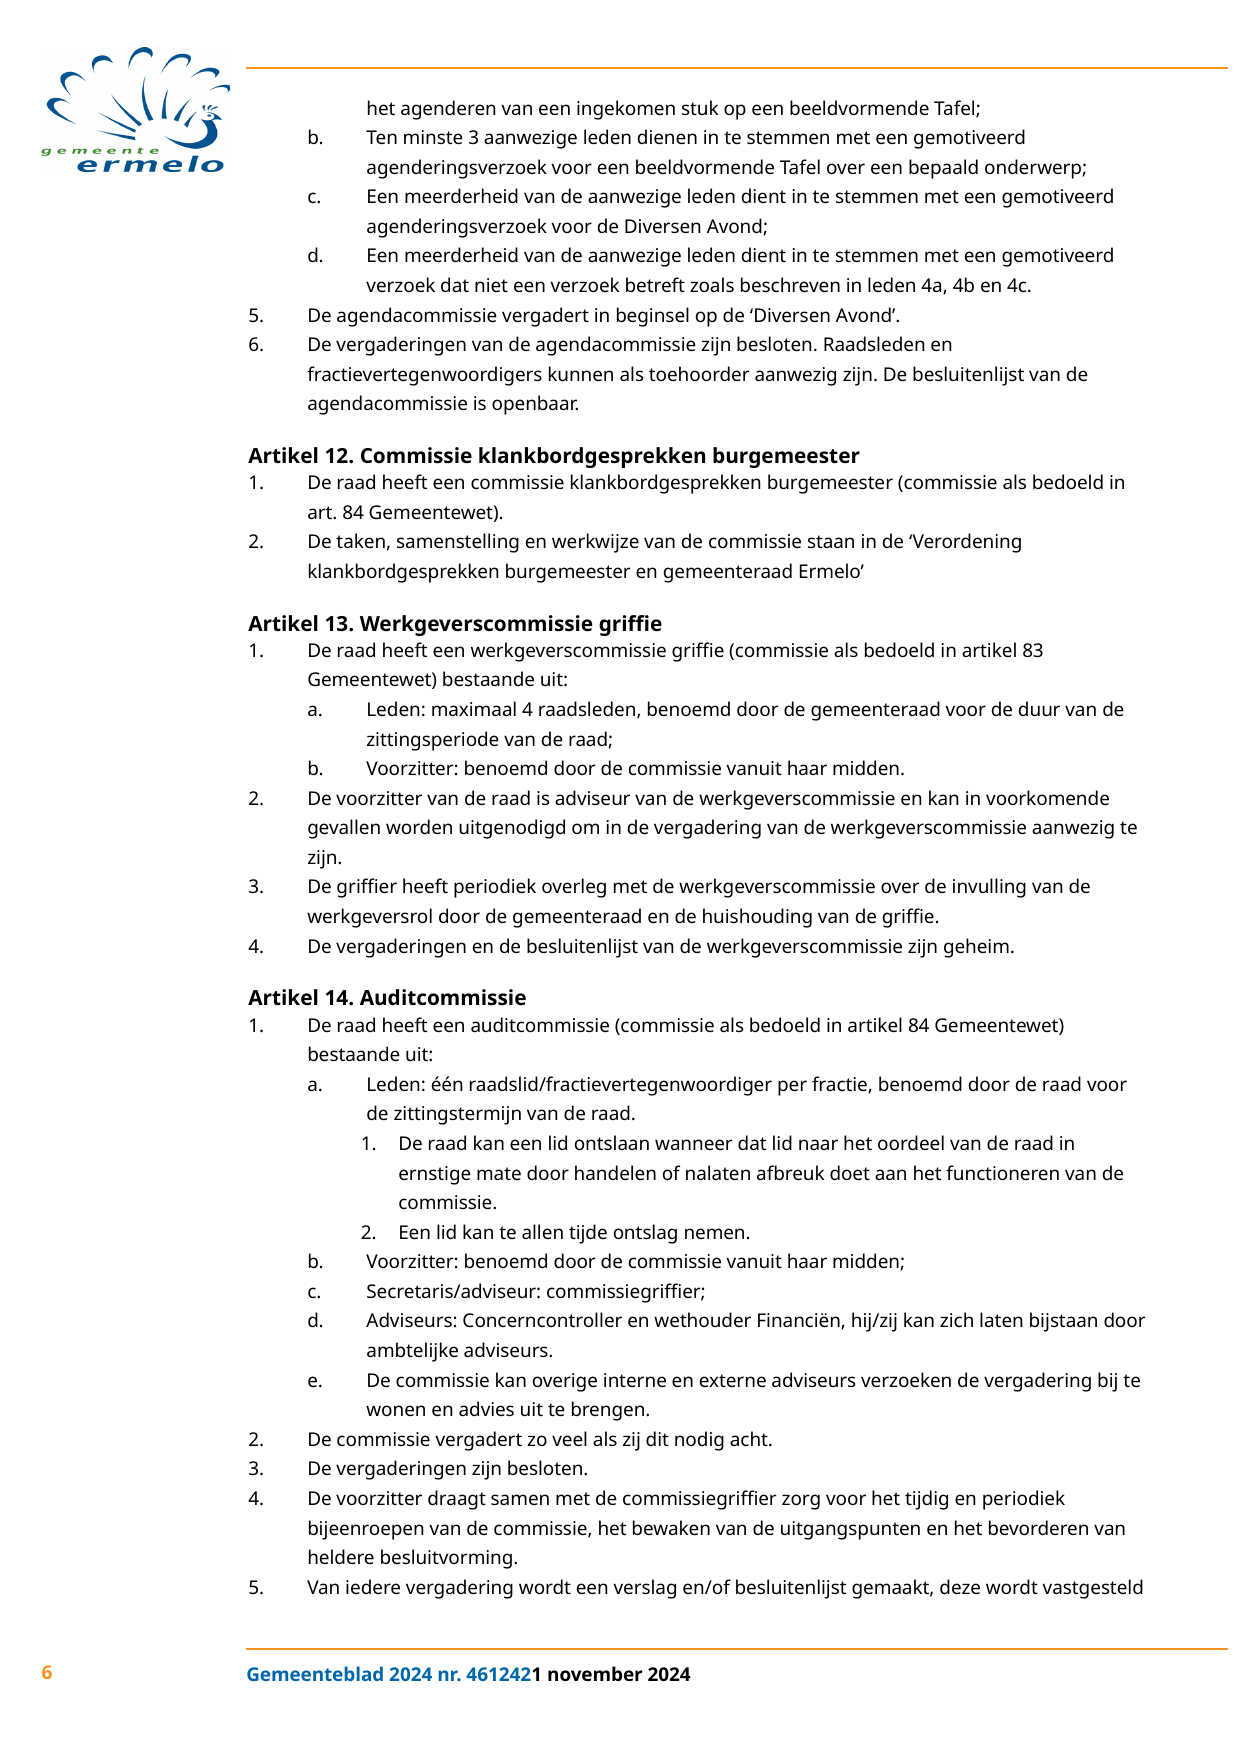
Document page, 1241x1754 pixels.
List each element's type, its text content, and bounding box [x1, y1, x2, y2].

list De voorzitter draagt samen met de commissiegriffier zorg voor het tijdig en periodiek bijeenroepen van de commissie, het bewaken van de uitgangspunten en het bevorderen van heldere besluitvorming. [248, 1485, 1152, 1570]
list Een meerderheid van de aanwezige leden dient in te stemmen met een gemotiveerd verzoek dat niet een verzoek betreft zoals beschreven in leden 4a, 4b en 4c. [307, 243, 1152, 298]
list Adviseurs: Concerncontroller en wethouder Financiën, hij/zij kan zich laten bijstaan door ambtelijke adviseurs. [307, 1308, 1152, 1363]
list Voorzitter: benoemd door de commissie vanuit haar midden. [307, 755, 1152, 781]
list De agendacommissie vergadert in beginsel op de ‘Diversen Avond’. [248, 302, 1152, 328]
text Artikel 14. Auditcommissie [248, 983, 1152, 1012]
list Voorzitter: benoemd door de commissie vanuit haar midden; [307, 1248, 1152, 1274]
list De vergaderingen en de besluitenlijst van de werkgeverscommissie zijn geheim. [248, 933, 1152, 959]
list Secretaris/adviseur: commissiegriffier; [307, 1278, 1152, 1304]
list De vergaderingen zijn besloten. [248, 1456, 1152, 1481]
list Ten minste 3 aanwezige leden dienen in te stemmen met een gemotiveerd agenderingsverzoek voor een beeldvormende Tafel over een bepaald onderwerp; [307, 124, 1152, 180]
list De vergaderingen van de agendacommissie zijn besloten. Raadsleden en fractievertegenwoordigers kunnen als toehoorder aanwezig zijn. De besluitenlijst van de agendacommissie is openbaar. [248, 331, 1152, 416]
picture [41, 47, 231, 172]
list De griffier heeft periodiek overleg met de werkgeverscommissie over de invulling van de werkgeversrol door de gemeenteraad en de huishouding van de griffie. [248, 874, 1152, 929]
list De raad heeft een auditcommissie (commissie als bedoeld in artikel 84 Gemeentewet) bestaande uit: [248, 1012, 1152, 1067]
list De raad heeft een commissie klankbordgesprekken burgemeester (commissie als bedoeld in art. 84 Gemeentewet). [248, 469, 1152, 525]
text Artikel 12. Commissie klankbordgesprekken burgemeester [248, 441, 1152, 469]
list Leden: één raadslid/fractievertegenwoordiger per fractie, benoemd door de raad voor de zittingstermijn van de raad. [307, 1071, 1152, 1126]
list De raad kan een lid ontslaan wanneer dat lid naar het oordeel van de raad in ernstige mate door handelen of nalaten afbreuk doet aan het functioneren van de commissie. [361, 1130, 1152, 1215]
list De raad heeft een werkgeverscommissie griffie (commissie als bedoeld in artikel 83 Gemeentewet) bestaande uit: [248, 637, 1152, 692]
text Artikel 13. Werkgeverscommissie griffie [248, 609, 1152, 637]
list Leden: maximaal 4 raadsleden, benoemd door de gemeenteraad voor de duur van de zittingsperiode van de raad; [307, 696, 1152, 752]
list Een meerderheid van de aanwezige leden dient in te stemmen met een gemotiveerd agenderingsverzoek voor de Diversen Avond; [307, 183, 1152, 239]
list De commissie kan overige interne en externe adviseurs verzoeken de vergadering bij te wonen en advies uit te brengen. [307, 1367, 1152, 1422]
list De voorzitter van de raad is adviseur van de werkgeverscommissie en kan in voorkomende gevallen worden uitgenodigd om in de vergadering van de werkgeverscommissie aanwezig te zijn. [248, 785, 1152, 870]
list Een lid kan te allen tijde ontslag nemen. [361, 1219, 1152, 1244]
list De commissie vergadert zo veel als zij dit nodig acht. [248, 1426, 1152, 1452]
list De taken, samenstelling en werkwijze van de commissie staan in de ‘Verordening klankbordgesprekken burgemeester en gemeenteraad Ermelo’ [248, 529, 1152, 584]
list Van iedere vergadering wordt een verslag en/of besluitenlijst gemaakt, deze wordt vastgesteld [248, 1574, 1152, 1599]
list het agenderen van een ingekomen stuk op een beeldvormende Tafel; [307, 95, 1152, 121]
